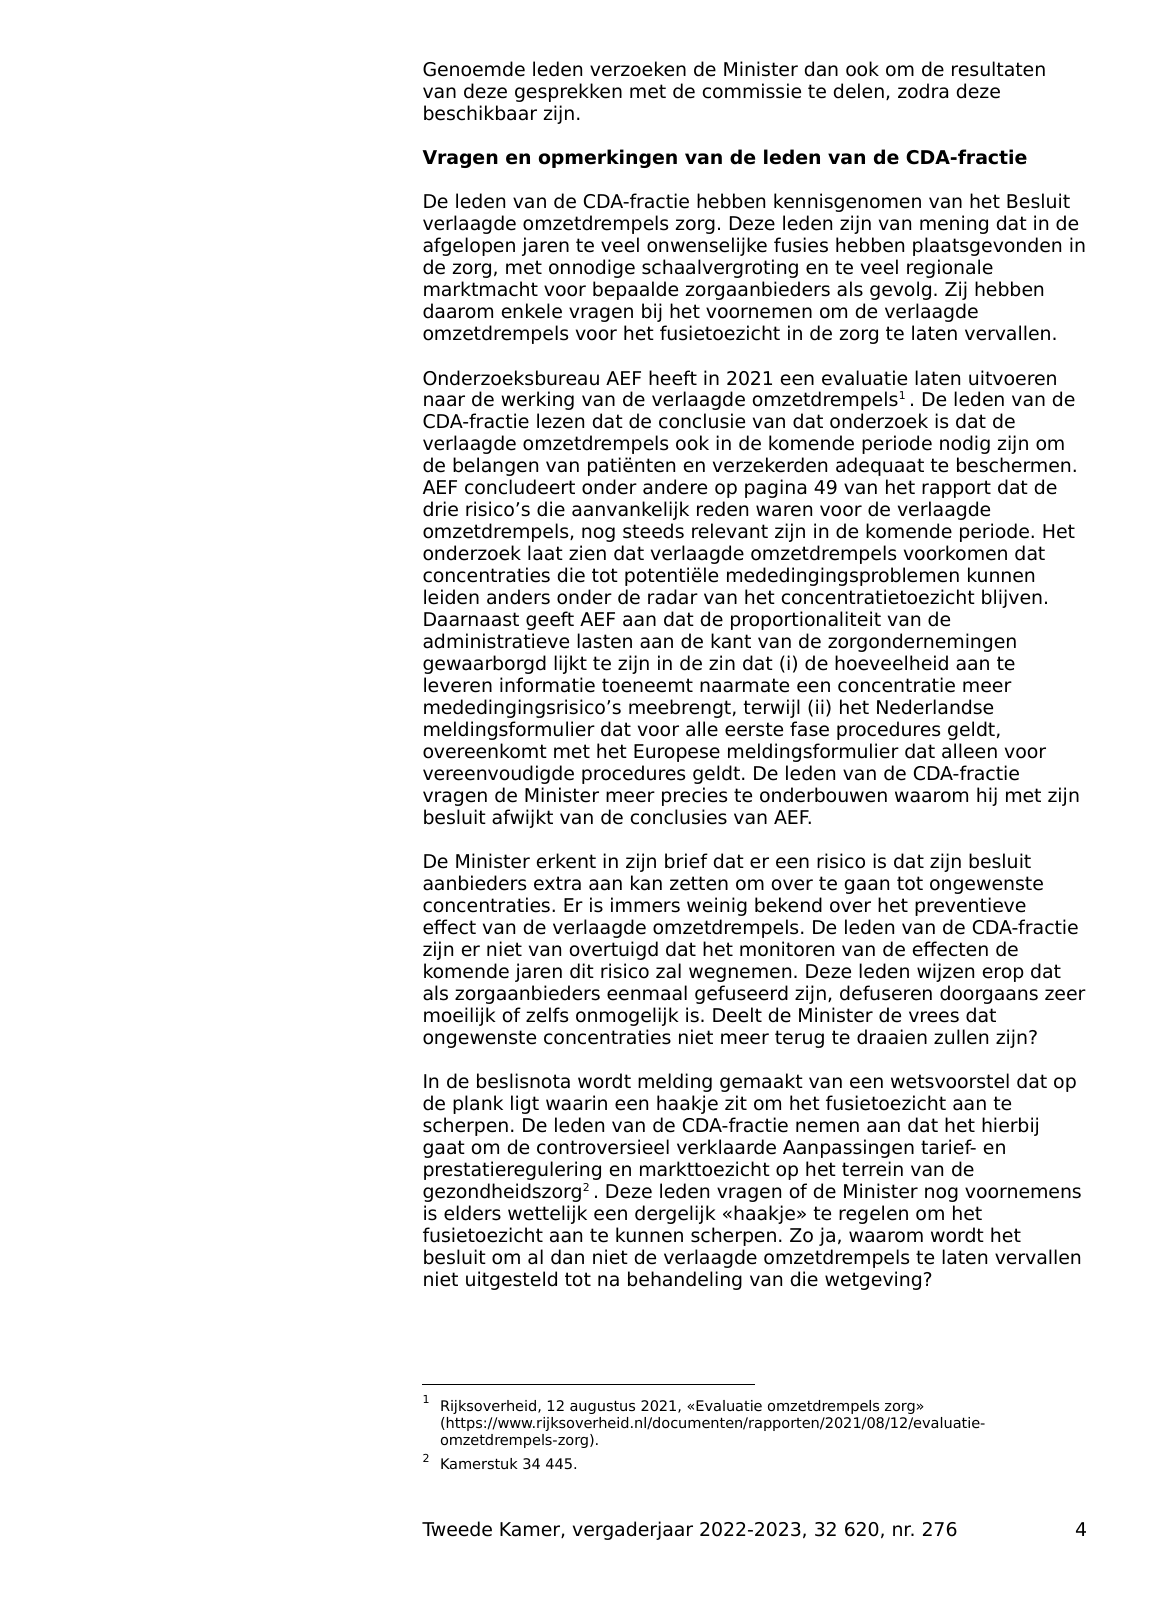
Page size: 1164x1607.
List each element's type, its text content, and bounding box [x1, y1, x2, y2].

text Onderzoeksbureau AEF heeft in 2021 een evaluatie laten uitvoeren naar de werking van de verlaagde omzetdrempels. De leden van de CDA-fractie lezen dat de conclusie van dat onderzoek is dat de verlaagde omzetdrempels ook in de komende periode nodig zijn om de belangen van patiënten en verzekerden adequaat te beschermen. AEF concludeert onder andere op pagina 49 van het rapport dat de drie risico’s die aanvankelijk reden waren voor de verlaagde omzetdrempels, nog steeds relevant zijn in de komende periode. Het onderzoek laat zien dat verlaagde omzetdrempels voorkomen dat concentraties die tot potentiële mededingingsproblemen kunnen leiden anders onder de radar van het concentratietoezicht blijven. Daarnaast geeft AEF aan dat de proportionaliteit van de administratieve lasten aan de kant van de zorgondernemingen gewaarborgd lijkt te zijn in de zin dat (i) de hoeveelheid aan te leveren informatie toeneemt naarmate een concentratie meer mededingingsrisico’s meebrengt, terwijl (ii) het Nederlandse meldingsformulier dat voor alle eerste fase procedures geldt, overeenkomt met het Europese meldingsformulier dat alleen voor vereenvoudigde procedures geldt. De leden van de CDA-fractie vragen de Minister meer precies te onderbouwen waarom hij met zijn besluit afwijkt van de conclusies van AEF. [422, 367, 1087, 829]
text Kamerstuk 34 445. [422, 1452, 1087, 1474]
text Rijksoverheid, 12 augustus 2021, «Evaluatie omzetdrempels zorg» (https://www.rijksoverheid.nl/documenten/rapporten/2021/08/12/evaluatie-omzetdrempels-zorg). [422, 1393, 1087, 1449]
text De leden van de CDA-fractie hebben kennisgenomen van het Besluit verlaagde omzetdrempels zorg. Deze leden zijn van mening dat in de afgelopen jaren te veel onwenselijke fusies hebben plaatsgevonden in de zorg, met onnodige schaalvergroting en te veel regionale marktmacht voor bepaalde zorgaanbieders als gevolg. Zij hebben daarom enkele vragen bij het voornemen om de verlaagde omzetdrempels voor het fusietoezicht in de zorg te laten vervallen. [422, 191, 1087, 345]
text De Minister erkent in zijn brief dat er een risico is dat zijn besluit aanbieders extra aan kan zetten om over te gaan tot ongewenste concentraties. Er is immers weinig bekend over het preventieve effect van de verlaagde omzetdrempels. De leden van de CDA-fractie zijn er niet van overtuigd dat het monitoren van de effecten de komende jaren dit risico zal wegnemen. Deze leden wijzen erop dat als zorgaanbieders eenmaal gefuseerd zijn, defuseren doorgaans zeer moeilijk of zelfs onmogelijk is. Deelt de Minister de vrees dat ongewenste concentraties niet meer terug te draaien zullen zijn? [422, 851, 1087, 1049]
subtitle Vragen en opmerkingen van de leden van de CDA-fractie [422, 147, 1087, 169]
text In de beslisnota wordt melding gemaakt van een wetsvoorstel dat op de plank ligt waarin een haakje zit om het fusietoezicht aan te scherpen. De leden van de CDA-fractie nemen aan dat het hierbij gaat om de controversieel verklaarde Aanpassingen tarief- en prestatieregulering en markttoezicht op het terrein van de gezondheidszorg. Deze leden vragen of de Minister nog voornemens is elders wettelijk een dergelijk «haakje» te regelen om het fusietoezicht aan te kunnen scherpen. Zo ja, waarom wordt het besluit om al dan niet de verlaagde omzetdrempels te laten vervallen niet uitgesteld tot na behandeling van die wetgeving? [422, 1071, 1087, 1291]
text Genoemde leden verzoeken de Minister dan ook om de resultaten van deze gesprekken met de commissie te delen, zodra deze beschikbaar zijn. [422, 59, 1087, 125]
